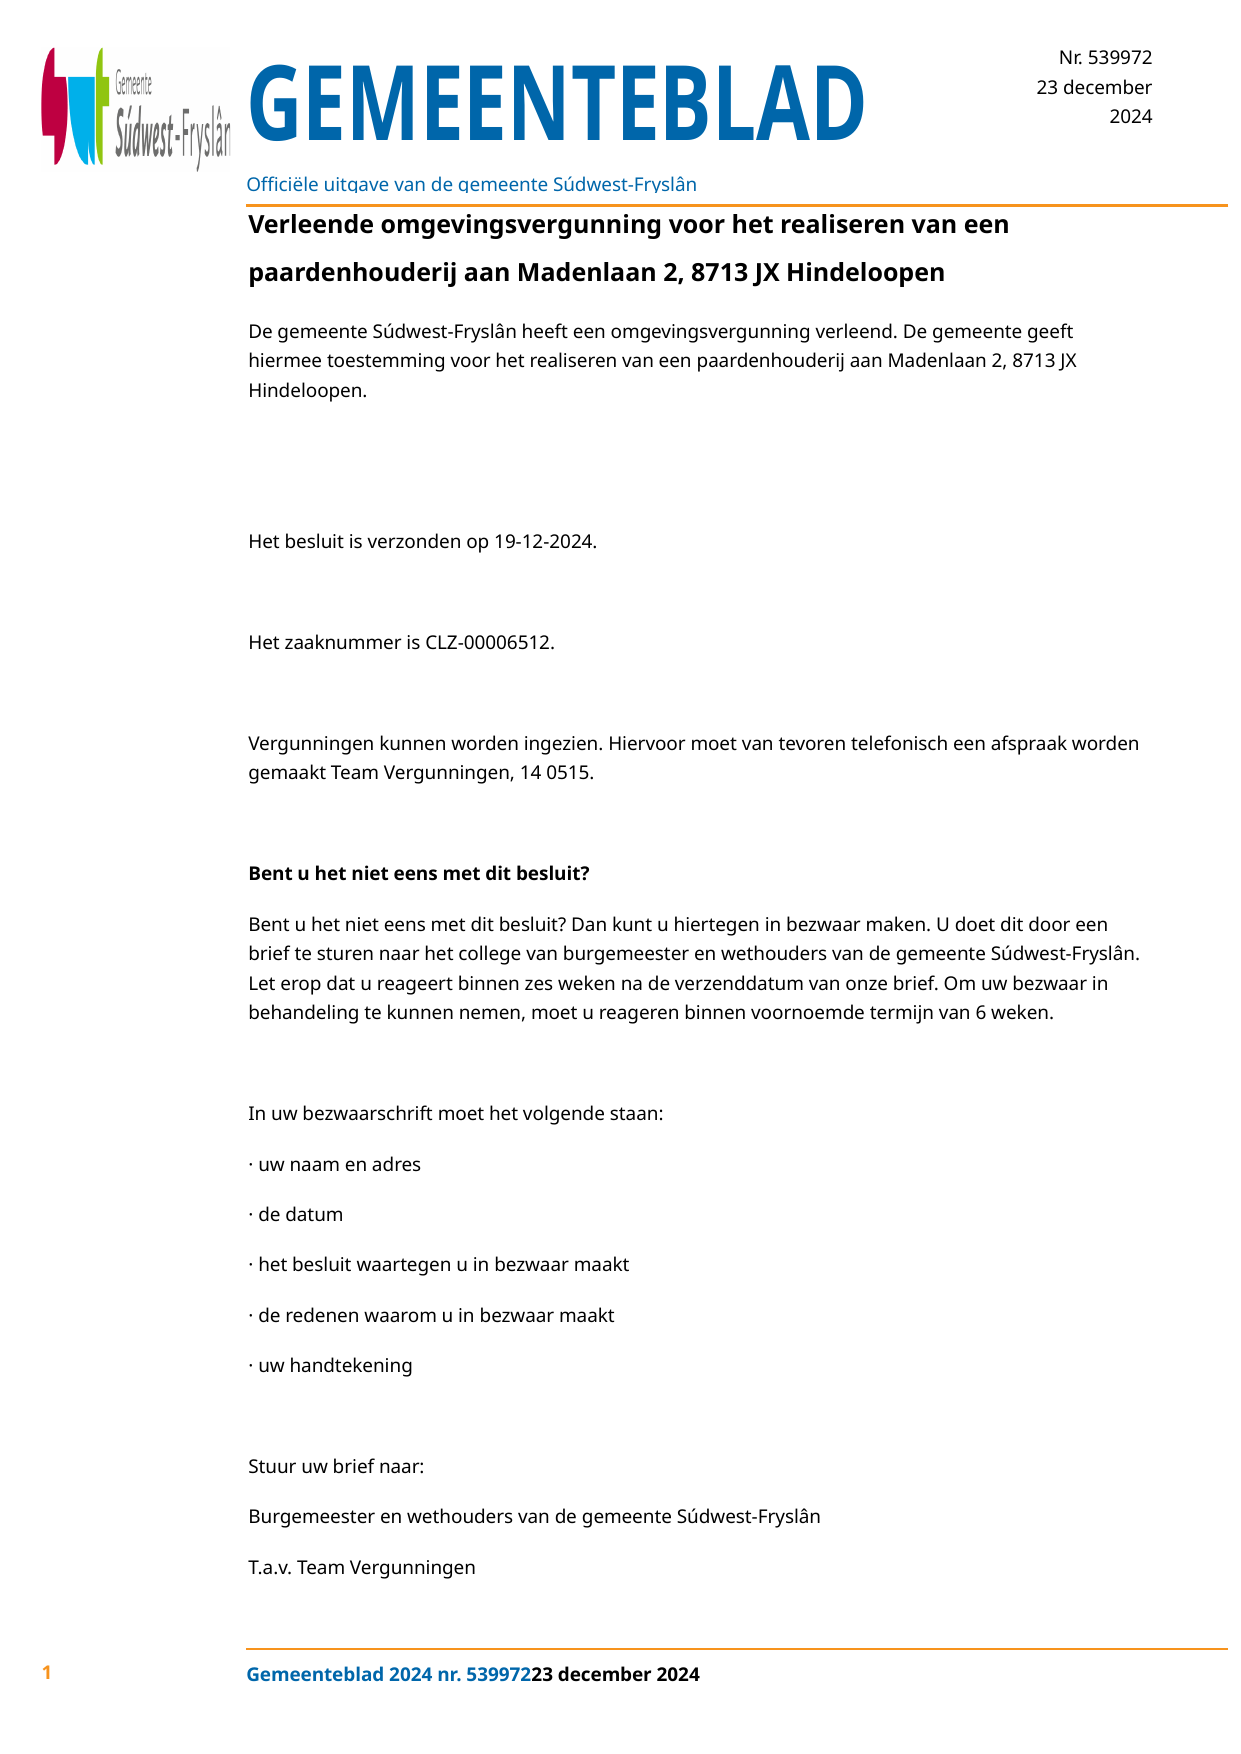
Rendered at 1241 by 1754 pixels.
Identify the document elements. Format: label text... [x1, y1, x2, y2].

text · uw naam en adres [248, 1151, 1152, 1177]
text Bent u het niet eens met dit besluit? [248, 860, 1152, 886]
text Het besluit is verzonden op 19-12-2024. [248, 528, 1152, 554]
text Bent u het niet eens met dit besluit? Dan kunt u hiertegen in bezwaar maken. U doet dit door een brief te sturen naar het college van burgemeester en wethouders van de gemeente Súdwest-Fryslân. Let erop dat u reageert binnen zes weken na de verzenddatum van onze brief. Om uw bezwaar in behandeling te kunnen nemen, moet u reageren binnen voornoemde termijn van 6 weken. [248, 911, 1152, 1025]
text · de redenen waarom u in bezwaar maakt [248, 1302, 1152, 1328]
text Vergunningen kunnen worden ingezien. Hiervoor moet van tevoren telefonisch een afspraak worden gemaakt Team Vergunningen, 14 0515. [248, 730, 1152, 785]
text De gemeente Súdwest-Fryslân heeft een omgevingsvergunning verleend. De gemeente geeft hiermee toestemming voor het realiseren van een paardenhouderij aan Madenlaan 2, 8713 JX Hindeloopen. [248, 318, 1152, 403]
text Stuur uw brief naar: [248, 1453, 1152, 1479]
text · uw handtekening [248, 1352, 1152, 1378]
text In uw bezwaarschrift moet het volgende staan: [248, 1100, 1152, 1126]
text Burgemeester en wethouders van de gemeente Súdwest-Fryslân [248, 1504, 1152, 1529]
text · het besluit waartegen u in bezwaar maakt [248, 1252, 1152, 1277]
text · de datum [248, 1201, 1152, 1227]
text Verleende omgevingsvergunning voor het realiseren van een paardenhouderij aan Madenlaan 2, 8713 JX Hindeloopen [248, 207, 1152, 288]
text T.a.v. Team Vergunningen [248, 1554, 1152, 1580]
text Het zaaknummer is CLZ-00006512. [248, 629, 1152, 655]
picture [41, 47, 231, 172]
